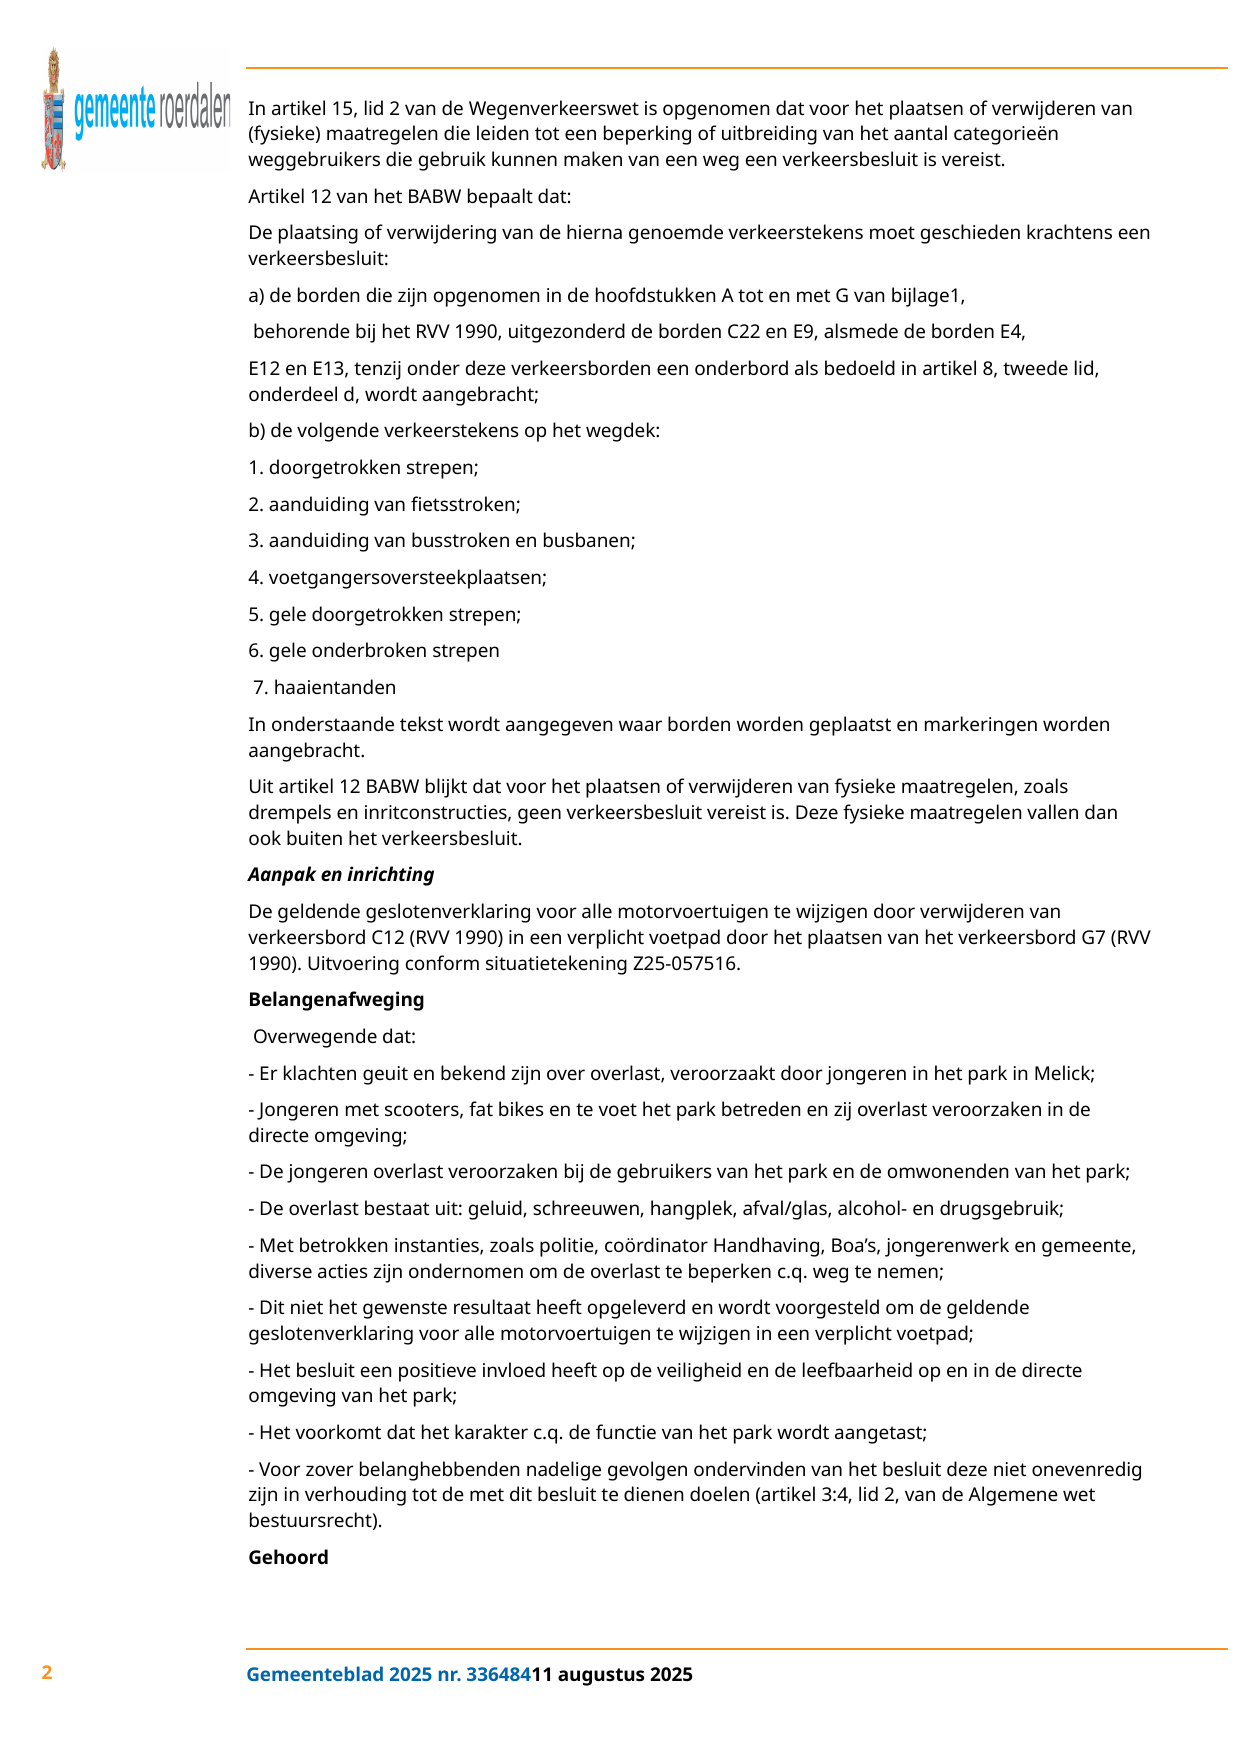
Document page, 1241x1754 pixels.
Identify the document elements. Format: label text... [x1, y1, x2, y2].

text - Er klachten geuit en bekend zijn over overlast, veroorzaakt door jongeren in het park in Melick; [248, 1060, 1152, 1085]
text 1. doorgetrokken strepen; [248, 454, 1152, 480]
text - Jongeren met scooters, fat bikes en te voet het park betreden en zij overlast veroorzaken in de directe omgeving; [248, 1096, 1152, 1148]
picture [41, 47, 231, 172]
text behorende bij het RVV 1990, uitgezonderd de borden C22 en E9, alsmede de borden E4, [248, 319, 1152, 344]
text - De jongeren overlast veroorzaken bij de gebruikers van het park en de omwonenden van het park; [248, 1159, 1152, 1184]
text 6. gele onderbroken strepen [248, 638, 1152, 663]
text - De overlast bestaat uit: geluid, schreeuwen, hangplek, afval/glas, alcohol- en drugsgebruik; [248, 1195, 1152, 1221]
text Belangenafweging [248, 986, 1152, 1012]
text Uit artikel 12 BABW blijkt dat voor het plaatsen of verwijderen van fysieke maatregelen, zoals drempels en inritconstructies, geen verkeersbesluit vereist is. Deze fysieke maatregelen vallen dan ook buiten het verkeersbesluit. [248, 773, 1152, 851]
text - Het besluit een positieve invloed heeft op de veiligheid en de leefbaarheid op en in de directe omgeving van het park; [248, 1357, 1152, 1408]
text - Voor zover belanghebbenden nadelige gevolgen ondervinden van het besluit deze niet onevenredig zijn in verhouding tot de met dit besluit te dienen doelen (artikel 3:4, lid 2, van de Algemene wet bestuursrecht). [248, 1456, 1152, 1533]
text 4. voetgangersoversteekplaatsen; [248, 564, 1152, 590]
text a) de borden die zijn opgenomen in de hoofdstukken A tot en met G van bijlage1, [248, 282, 1152, 308]
text b) de volgende verkeerstekens op het wegdek: [248, 418, 1152, 443]
text 3. aanduiding van busstroken en busbanen; [248, 528, 1152, 553]
text Overwegende dat: [248, 1023, 1152, 1049]
text 5. gele doorgetrokken strepen; [248, 601, 1152, 627]
text - Met betrokken instanties, zoals politie, coördinator Handhaving, Boa’s, jongerenwerk en gemeente, diverse acties zijn ondernomen om de overlast te beperken c.q. weg te nemen; [248, 1232, 1152, 1283]
text De plaatsing of verwijdering van de hierna genoemde verkeerstekens moet geschieden krachtens een verkeersbesluit: [248, 219, 1152, 271]
text - Dit niet het gewenste resultaat heeft opgeleverd en wordt voorgesteld om de geldende geslotenverklaring voor alle motorvoertuigen te wijzigen in een verplicht voetpad; [248, 1294, 1152, 1346]
text 2. aanduiding van fietsstroken; [248, 491, 1152, 517]
text Artikel 12 van het BABW bepaalt dat: [248, 183, 1152, 209]
text De geldende geslotenverklaring voor alle motorvoertuigen te wijzigen door verwijderen van verkeersbord C12 (RVV 1990) in een verplicht voetpad door het plaatsen van het verkeersbord G7 (RVV 1990). Uitvoering conform situatietekening Z25-057516. [248, 898, 1152, 975]
text Gehoord [248, 1544, 1152, 1570]
text Aanpak en inrichting [248, 862, 1152, 887]
text 7. haaientanden [248, 674, 1152, 700]
text - Het voorkomt dat het karakter c.q. de functie van het park wordt aangetast; [248, 1419, 1152, 1445]
text E12 en E13, tenzij onder deze verkeersborden een onderbord als bedoeld in artikel 8, tweede lid, onderdeel d, wordt aangebracht; [248, 355, 1152, 407]
text In onderstaande tekst wordt aangegeven waar borden worden geplaatst en markeringen worden aangebracht. [248, 711, 1152, 762]
text In artikel 15, lid 2 van de Wegenverkeerswet is opgenomen dat voor het plaatsen of verwijderen van (fysieke) maatregelen die leiden tot een beperking of uitbreiding van het aantal categorieën weggebruikers die gebruik kunnen maken van een weg een verkeersbesluit is vereist. [248, 95, 1152, 172]
